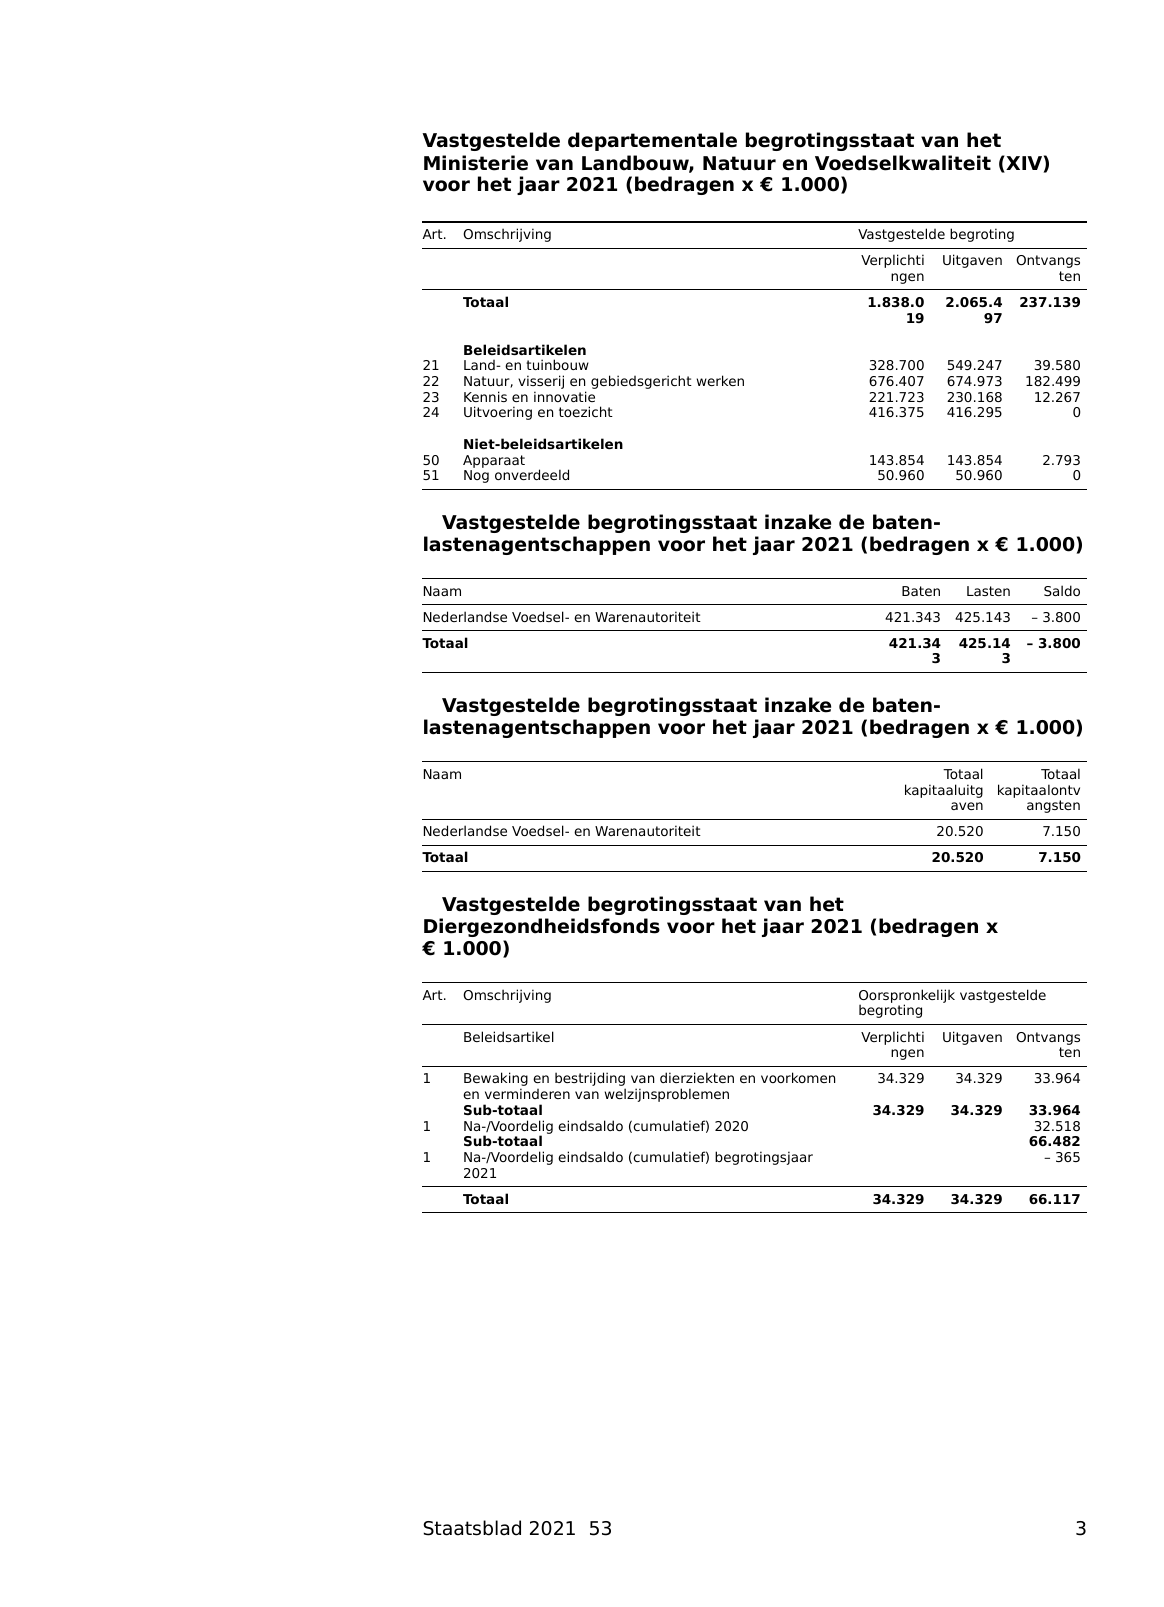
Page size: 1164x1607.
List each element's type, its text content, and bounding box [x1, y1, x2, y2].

table_cell 34.329 [852, 1103, 930, 1118]
table_cell 676.407 [852, 374, 930, 389]
table_cell 221.723 [852, 390, 930, 405]
table_cell 20.520 [893, 846, 989, 871]
table_cell 32.518 [1009, 1119, 1087, 1134]
table_cell Totaal [457, 290, 852, 327]
table_cell 34.329 [852, 1067, 930, 1103]
table_cell [930, 421, 1008, 437]
table_header Vastgestelde begroting [852, 223, 1087, 247]
table_cell [1009, 437, 1087, 452]
table_cell 21 [422, 358, 457, 374]
table_cell [930, 1150, 1008, 1186]
table_cell 421.343 [877, 631, 947, 672]
table_cell Bewaking en bestrijding van dierziekten en voorkomen en verminderen van welzijnsproblemen [457, 1067, 852, 1103]
table_cell Verplichtingen [852, 1025, 930, 1066]
table_cell Totaal [422, 631, 877, 672]
table_cell Totaal [457, 1187, 852, 1212]
table_cell 674.973 [930, 374, 1008, 389]
table_cell Apparaat [457, 453, 852, 468]
table_cell 20.520 [893, 820, 989, 844]
table_cell – 3.800 [1017, 631, 1087, 672]
table_header Lasten [947, 579, 1017, 604]
table_cell [422, 342, 457, 358]
table_cell Sub-totaal [457, 1103, 852, 1118]
table_header Naam [422, 579, 877, 604]
table_cell 24 [422, 405, 457, 421]
table_cell 416.375 [852, 405, 930, 421]
table_cell 182.499 [1009, 374, 1087, 389]
table_cell Na-/Voordelig eindsaldo (cumulatief) 2020 [457, 1119, 852, 1134]
table_cell Nog onverdeeld [457, 468, 852, 488]
table_cell Ontvangsten [1009, 1025, 1087, 1066]
table_header Omschrijving [457, 223, 852, 247]
table_cell [422, 327, 457, 342]
table_cell 0 [1009, 405, 1087, 421]
table_cell 50.960 [852, 468, 930, 488]
table_cell Land- en tuinbouw [457, 358, 852, 374]
table_cell [1009, 327, 1087, 342]
table_header Art. [422, 983, 457, 1024]
table_cell 34.329 [930, 1067, 1008, 1103]
table_cell [422, 1025, 457, 1066]
table_header Naam [422, 762, 892, 818]
table_cell [422, 1103, 457, 1118]
table_cell [852, 1150, 930, 1186]
table_header Omschrijving [457, 983, 852, 1024]
table_header Baten [877, 579, 947, 604]
table_cell [422, 1187, 457, 1212]
table_cell Uitvoering en toezicht [457, 405, 852, 421]
text Vastgestelde begrotingsstaat inzake de baten-lastenagentschappen voor het jaar 2021 (bedragen x € 1.000) [422, 695, 1087, 739]
table_cell [422, 1134, 457, 1150]
table_cell [930, 437, 1008, 452]
text Vastgestelde begrotingsstaat van het Diergezondheidsfonds voor het jaar 2021 (bedragen x € 1.000) [422, 894, 1087, 960]
table_cell [422, 421, 457, 437]
text Vastgestelde begrotingsstaat inzake de baten-lastenagentschappen voor het jaar 2021 (bedragen x € 1.000) [422, 512, 1087, 556]
table_cell [1009, 421, 1087, 437]
table_cell [457, 421, 852, 437]
table_cell 421.343 [877, 605, 947, 630]
table_cell [852, 327, 930, 342]
table_cell 1 [422, 1067, 457, 1103]
table_cell 33.964 [1009, 1067, 1087, 1103]
table_cell 22 [422, 374, 457, 389]
table_header Totaal kapitaaluitgaven [893, 762, 989, 818]
table_cell 1 [422, 1119, 457, 1134]
table_cell [852, 1134, 930, 1150]
table_cell Kennis en innovatie [457, 390, 852, 405]
table_header Art. [422, 223, 457, 247]
table_cell – 3.800 [1017, 605, 1087, 630]
table_cell 66.117 [1009, 1187, 1087, 1212]
table_cell [930, 342, 1008, 358]
table_cell Natuur, visserij en gebiedsgericht werken [457, 374, 852, 389]
table_cell Nederlandse Voedsel- en Warenautoriteit [422, 820, 892, 844]
table_cell [457, 327, 852, 342]
table_cell [422, 290, 457, 327]
table_cell Nederlandse Voedsel- en Warenautoriteit [422, 605, 877, 630]
table_cell [422, 249, 457, 289]
table_cell – 365 [1009, 1150, 1087, 1186]
table_cell 7.150 [990, 820, 1087, 844]
table_cell [930, 327, 1008, 342]
table_cell [852, 421, 930, 437]
table_cell Totaal [422, 846, 892, 871]
table_cell 23 [422, 390, 457, 405]
table_header Oorspronkelijk vastgestelde begroting [852, 983, 1087, 1024]
table_cell 143.854 [852, 453, 930, 468]
table_cell [852, 342, 930, 358]
table_cell [930, 1119, 1008, 1134]
table_cell 7.150 [990, 846, 1087, 871]
table_cell [852, 1119, 930, 1134]
table_cell Niet-beleidsartikelen [457, 437, 852, 452]
table_cell 0 [1009, 468, 1087, 488]
table_cell 425.143 [947, 605, 1017, 630]
table_cell 66.482 [1009, 1134, 1087, 1150]
table_cell [457, 249, 852, 289]
table_cell [852, 437, 930, 452]
table_cell 143.854 [930, 453, 1008, 468]
table_cell 34.329 [852, 1187, 930, 1212]
table_cell 34.329 [930, 1187, 1008, 1212]
table_cell 230.168 [930, 390, 1008, 405]
table_cell Verplichtingen [852, 249, 930, 289]
table_cell Uitgaven [930, 1025, 1008, 1066]
table_cell Sub-totaal [457, 1134, 852, 1150]
table_cell 51 [422, 468, 457, 488]
table_cell 328.700 [852, 358, 930, 374]
table_cell 1.838.019 [852, 290, 930, 327]
table_cell Beleidsartikel [457, 1025, 852, 1066]
table_cell 34.329 [930, 1103, 1008, 1118]
table_cell 50.960 [930, 468, 1008, 488]
table_header Totaal kapitaalontvangsten [990, 762, 1087, 818]
table_cell Uitgaven [930, 249, 1008, 289]
table_cell 33.964 [1009, 1103, 1087, 1118]
table_cell [1009, 342, 1087, 358]
table_cell 425.143 [947, 631, 1017, 672]
table_cell 2.065.497 [930, 290, 1008, 327]
table_cell 2.793 [1009, 453, 1087, 468]
table_cell Na-/Voordelig eindsaldo (cumulatief) begrotingsjaar 2021 [457, 1150, 852, 1186]
table_cell [930, 1134, 1008, 1150]
table_cell Ontvangsten [1009, 249, 1087, 289]
table_cell [422, 437, 457, 452]
table_cell 50 [422, 453, 457, 468]
table_cell 416.295 [930, 405, 1008, 421]
table_cell 12.267 [1009, 390, 1087, 405]
table_cell 237.139 [1009, 290, 1087, 327]
table_cell 39.580 [1009, 358, 1087, 374]
table_cell 549.247 [930, 358, 1008, 374]
table_cell 1 [422, 1150, 457, 1186]
subtitle Vastgestelde departementale begrotingsstaat van het Ministerie van Landbouw, Natuur en Voedselkwaliteit (XIV) voor het jaar 2021 (bedragen x € 1.000) [422, 130, 1087, 196]
table_cell Beleidsartikelen [457, 342, 852, 358]
table_header Saldo [1017, 579, 1087, 604]
